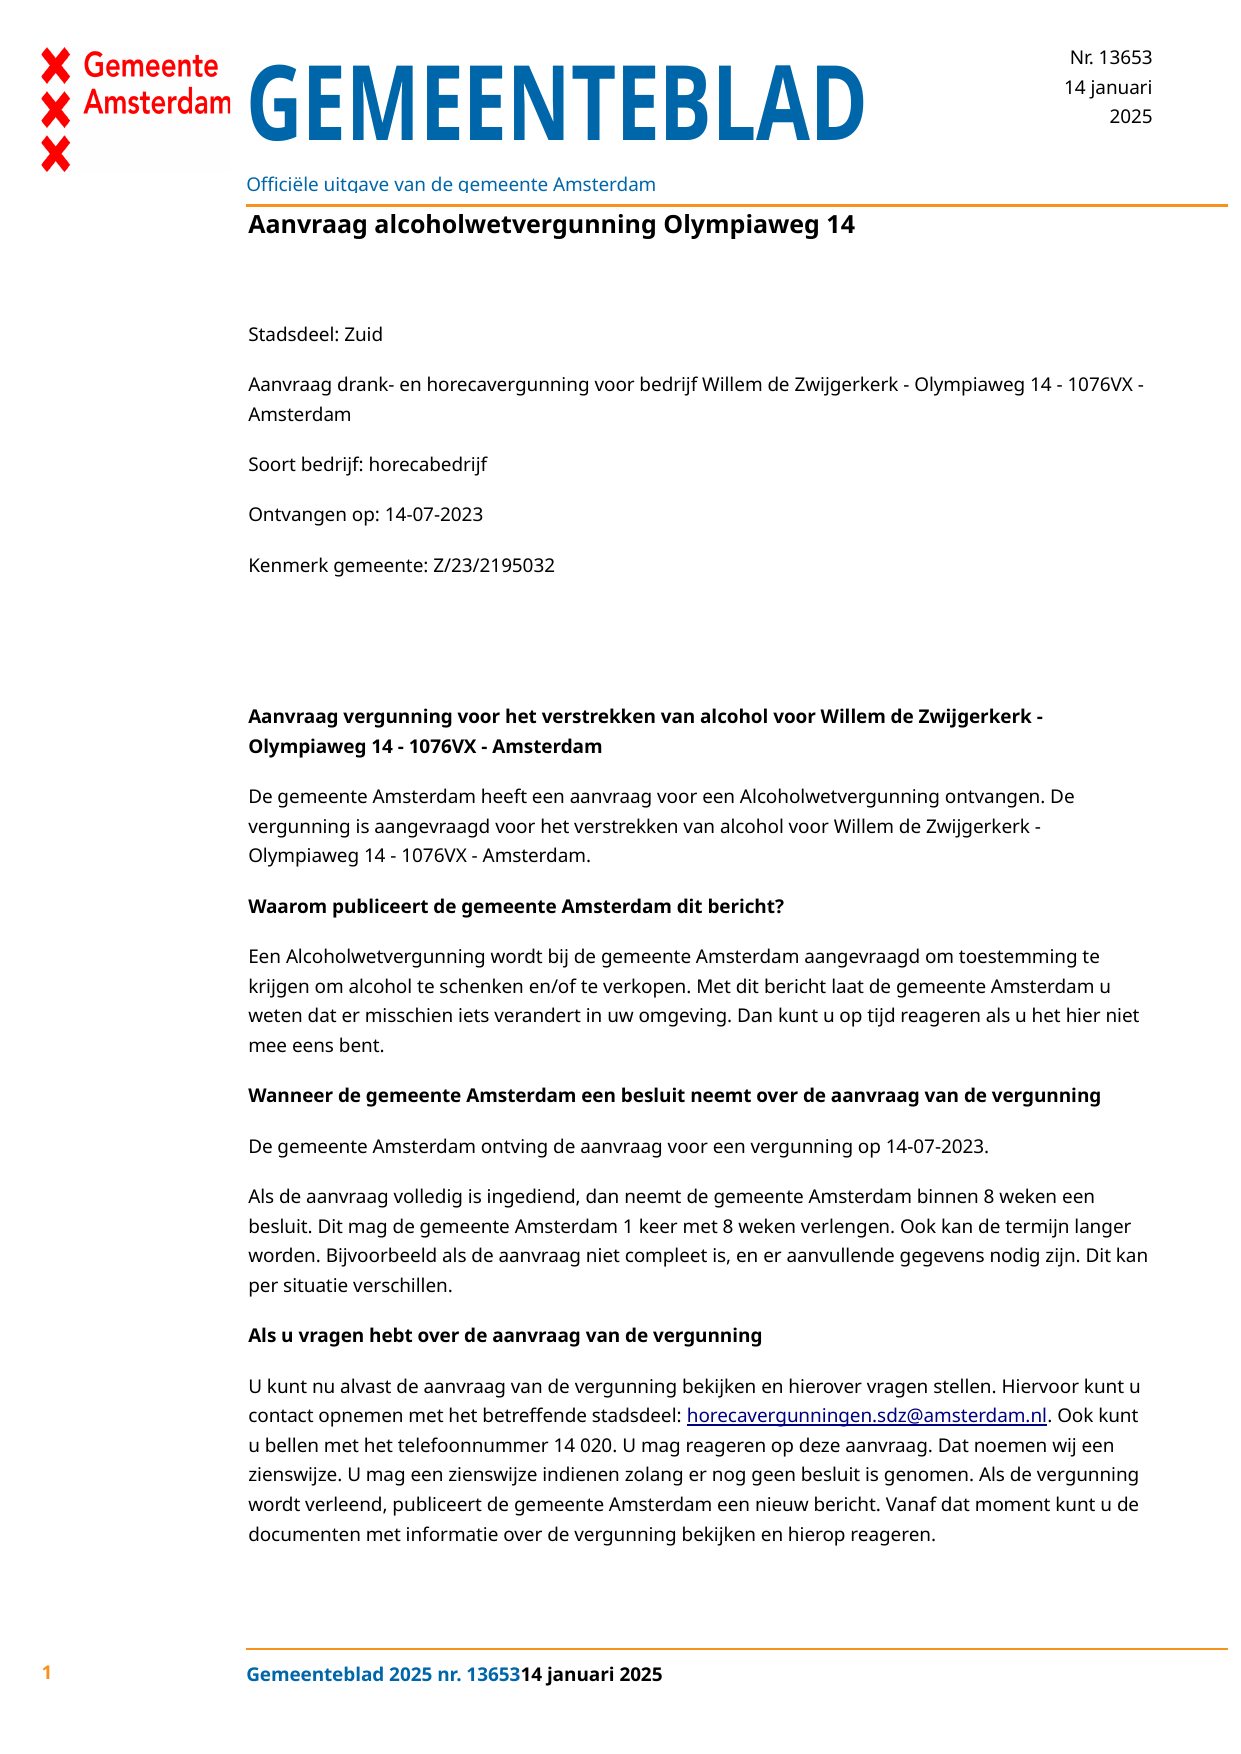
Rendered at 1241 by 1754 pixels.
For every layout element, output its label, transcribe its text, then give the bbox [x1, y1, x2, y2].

text Kenmerk gemeente: Z/23/2195032 [248, 552, 1152, 578]
text Wanneer de gemeente Amsterdam een besluit neemt over de aanvraag van de vergunning [248, 1082, 1152, 1108]
text Een Alcoholwetvergunning wordt bij de gemeente Amsterdam aangevraagd om toestemming te krijgen om alcohol te schenken en/of te verkopen. Met dit bericht laat de gemeente Amsterdam u weten dat er misschien iets verandert in uw omgeving. Dan kunt u op tijd reageren als u het hier niet mee eens bent. [248, 943, 1152, 1058]
text Aanvraag vergunning voor het verstrekken van alcohol voor Willem de Zwijgerkerk - Olympiaweg 14 - 1076VX - Amsterdam [248, 703, 1152, 758]
text Als de aanvraag volledig is ingediend, dan neemt de gemeente Amsterdam binnen 8 weken een besluit. Dit mag de gemeente Amsterdam 1 keer met 8 weken verlengen. Ook kan de termijn langer worden. Bijvoorbeeld als de aanvraag niet compleet is, en er aanvullende gegevens nodig zijn. Dit kan per situatie verschillen. [248, 1183, 1152, 1298]
text Stadsdeel: Zuid [248, 321, 1152, 346]
text De gemeente Amsterdam ontving de aanvraag voor een vergunning op 14-07-2023. [248, 1133, 1152, 1158]
text Waarom publiceert de gemeente Amsterdam dit bericht? [248, 893, 1152, 918]
text De gemeente Amsterdam heeft een aanvraag voor een Alcoholwetvergunning ontvangen. De vergunning is aangevraagd voor het verstrekken van alcohol voor Willem de Zwijgerkerk - Olympiaweg 14 - 1076VX - Amsterdam. [248, 783, 1152, 868]
picture [41, 47, 231, 172]
text Aanvraag drank- en horecavergunning voor bedrijf Willem de Zwijgerkerk - Olympiaweg 14 - 1076VX - Amsterdam [248, 371, 1152, 426]
text Als u vragen hebt over de aanvraag van de vergunning [248, 1322, 1152, 1348]
text Soort bedrijf: horecabedrijf [248, 451, 1152, 477]
text Ontvangen op: 14-07-2023 [248, 502, 1152, 527]
text U kunt nu alvast de aanvraag van de vergunning bekijken en hierover vragen stellen. Hiervoor kunt u contact opnemen met het betreffende stadsdeel: horecavergunningen.sdz@amsterdam.nl. Ook kunt u bellen met het telefoonnummer 14 020. U mag reageren op deze aanvraag. Dat noemen wij een zienswijze. U mag een zienswijze indienen zolang er nog geen besluit is genomen. Als de vergunning wordt verleend, publiceert de gemeente Amsterdam een nieuw bericht. Vanaf dat moment kunt u de documenten met informatie over de vergunning bekijken en hierop reageren. [248, 1373, 1152, 1546]
text Aanvraag alcoholwetvergunning Olympiaweg 14 [248, 207, 1152, 241]
